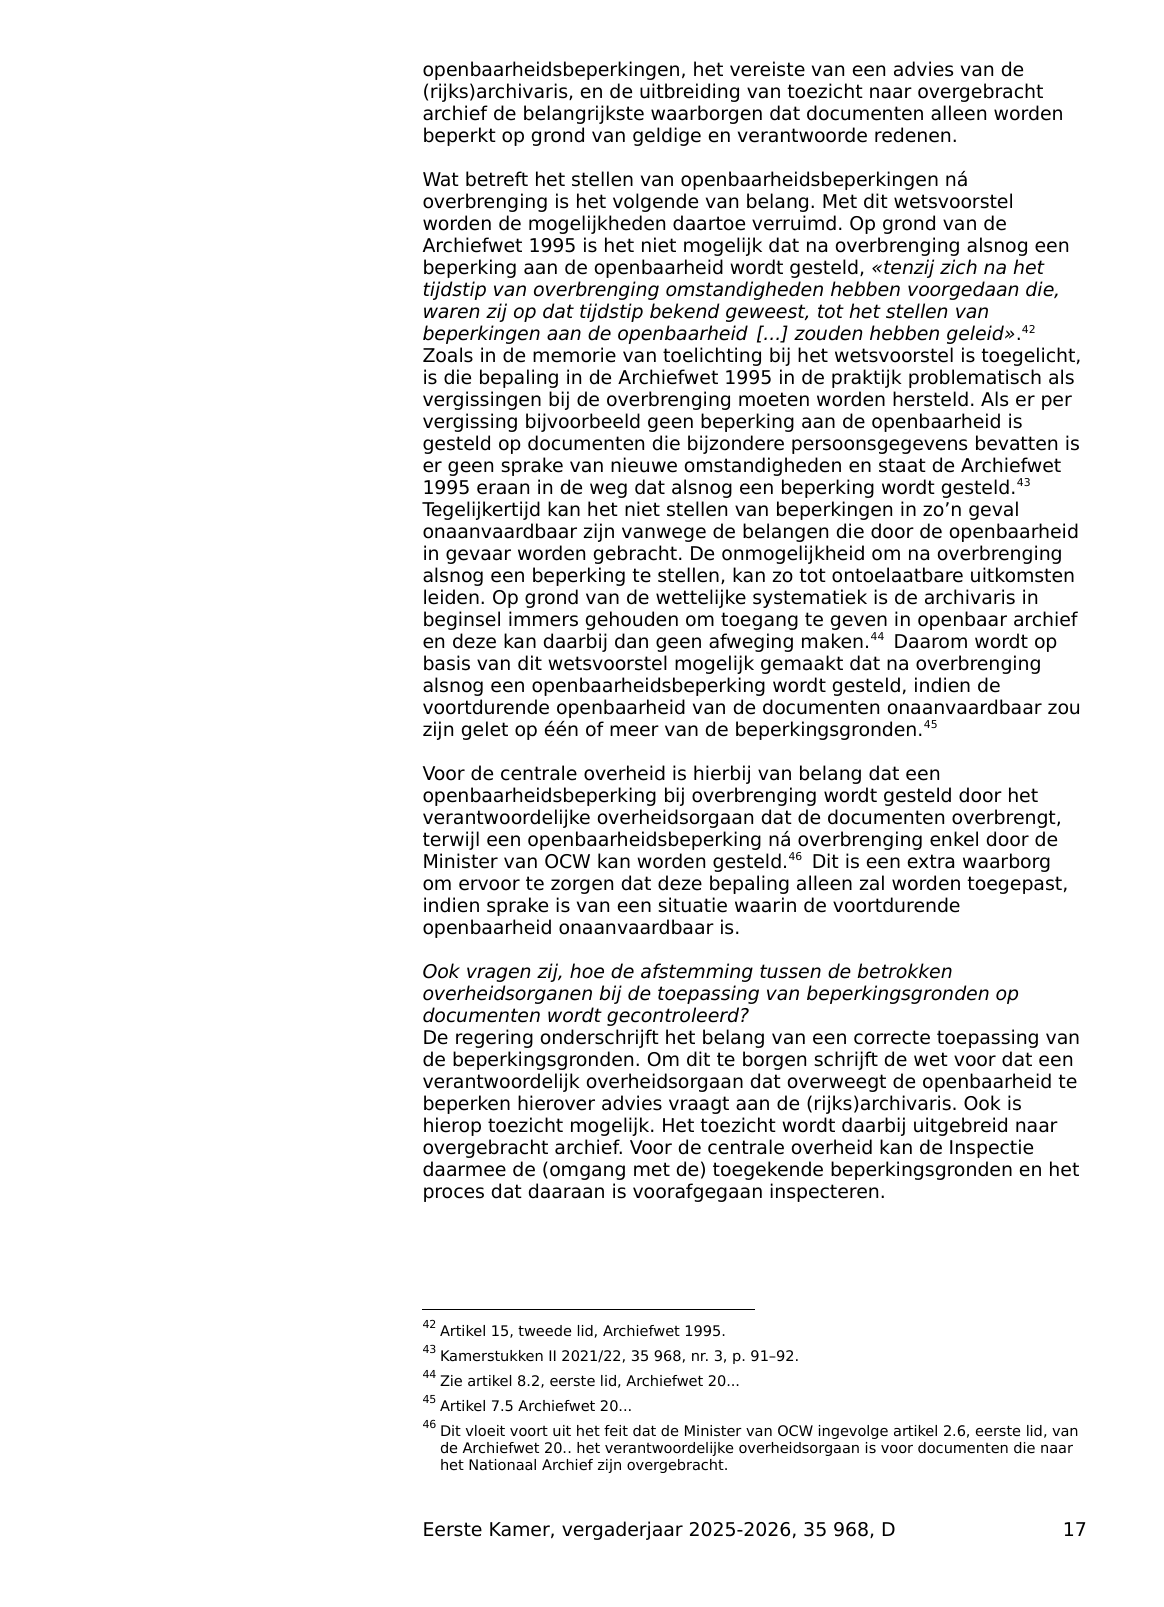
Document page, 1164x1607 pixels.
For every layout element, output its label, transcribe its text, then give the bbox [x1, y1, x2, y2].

text Dit vloeit voort uit het feit dat de Minister van OCW ingevolge artikel 2.6, eerste lid, van de Archiefwet 20.. het verantwoordelijke overheidsorgaan is voor documenten die naar het Nationaal Archief zijn overgebracht. [422, 1418, 1087, 1474]
text Kamerstukken II 2021/22, 35 968, nr. 3, p. 91–92. [422, 1343, 1087, 1366]
text Artikel 7.5 Archiefwet 20... [422, 1393, 1087, 1416]
text Zie artikel 8.2, eerste lid, Archiefwet 20... [422, 1368, 1087, 1391]
text Artikel 15, tweede lid, Archiefwet 1995. [422, 1318, 1087, 1341]
text openbaarheidsbeperkingen, het vereiste van een advies van de (rijks)archivaris, en de uitbreiding van toezicht naar overgebracht archief de belangrijkste waarborgen dat documenten alleen worden beperkt op grond van geldige en verantwoorde redenen. [422, 59, 1087, 147]
text Wat betreft het stellen van openbaarheidsbeperkingen ná overbrenging is het volgende van belang. Met dit wetsvoorstel worden de mogelijkheden daartoe verruimd. Op grond van de Archiefwet 1995 is het niet mogelijk dat na overbrenging alsnog een beperking aan de openbaarheid wordt gesteld, «tenzij zich na het tijdstip van overbrenging omstandigheden hebben voorgedaan die, waren zij op dat tijdstip bekend geweest, tot het stellen van beperkingen aan de openbaarheid [...] zouden hebben geleid». Zoals in de memorie van toelichting bij het wetsvoorstel is toegelicht, is die bepaling in de Archiefwet 1995 in de praktijk problematisch als vergissingen bij de overbrenging moeten worden hersteld. Als er per vergissing bijvoorbeeld geen beperking aan de openbaarheid is gesteld op documenten die bijzondere persoonsgegevens bevatten is er geen sprake van nieuwe omstandigheden en staat de Archiefwet 1995 eraan in de weg dat alsnog een beperking wordt gesteld. Tegelijkertijd kan het niet stellen van beperkingen in zo’n geval onaanvaardbaar zijn vanwege de belangen die door de openbaarheid in gevaar worden gebracht. De onmogelijkheid om na overbrenging alsnog een beperking te stellen, kan zo tot ontoelaatbare uitkomsten leiden. Op grond van de wettelijke systematiek is de archivaris in beginsel immers gehouden om toegang te geven in openbaar archief en deze kan daarbij dan geen afweging maken. Daarom wordt op basis van dit wetsvoorstel mogelijk gemaakt dat na overbrenging alsnog een openbaarheidsbeperking wordt gesteld, indien de voortdurende openbaarheid van de documenten onaanvaardbaar zou zijn gelet op één of meer van de beperkingsgronden. [422, 169, 1087, 741]
text Voor de centrale overheid is hierbij van belang dat een openbaarheidsbeperking bij overbrenging wordt gesteld door het verantwoordelijke overheidsorgaan dat de documenten overbrengt, terwijl een openbaarheidsbeperking ná overbrenging enkel door de Minister van OCW kan worden gesteld. Dit is een extra waarborg om ervoor te zorgen dat deze bepaling alleen zal worden toegepast, indien sprake is van een situatie waarin de voortdurende openbaarheid onaanvaardbaar is. [422, 763, 1087, 939]
text Ook vragen zij, hoe de afstemming tussen de betrokken overheidsorganen bij de toepassing van beperkingsgronden op documenten wordt gecontroleerd? [422, 961, 1087, 1027]
text De regering onderschrijft het belang van een correcte toepassing van de beperkingsgronden. Om dit te borgen schrijft de wet voor dat een verantwoordelijk overheidsorgaan dat overweegt de openbaarheid te beperken hierover advies vraagt aan de (rijks)archivaris. Ook is hierop toezicht mogelijk. Het toezicht wordt daarbij uitgebreid naar overgebracht archief. Voor de centrale overheid kan de Inspectie daarmee de (omgang met de) toegekende beperkingsgronden en het proces dat daaraan is voorafgegaan inspecteren. [422, 1027, 1087, 1203]
